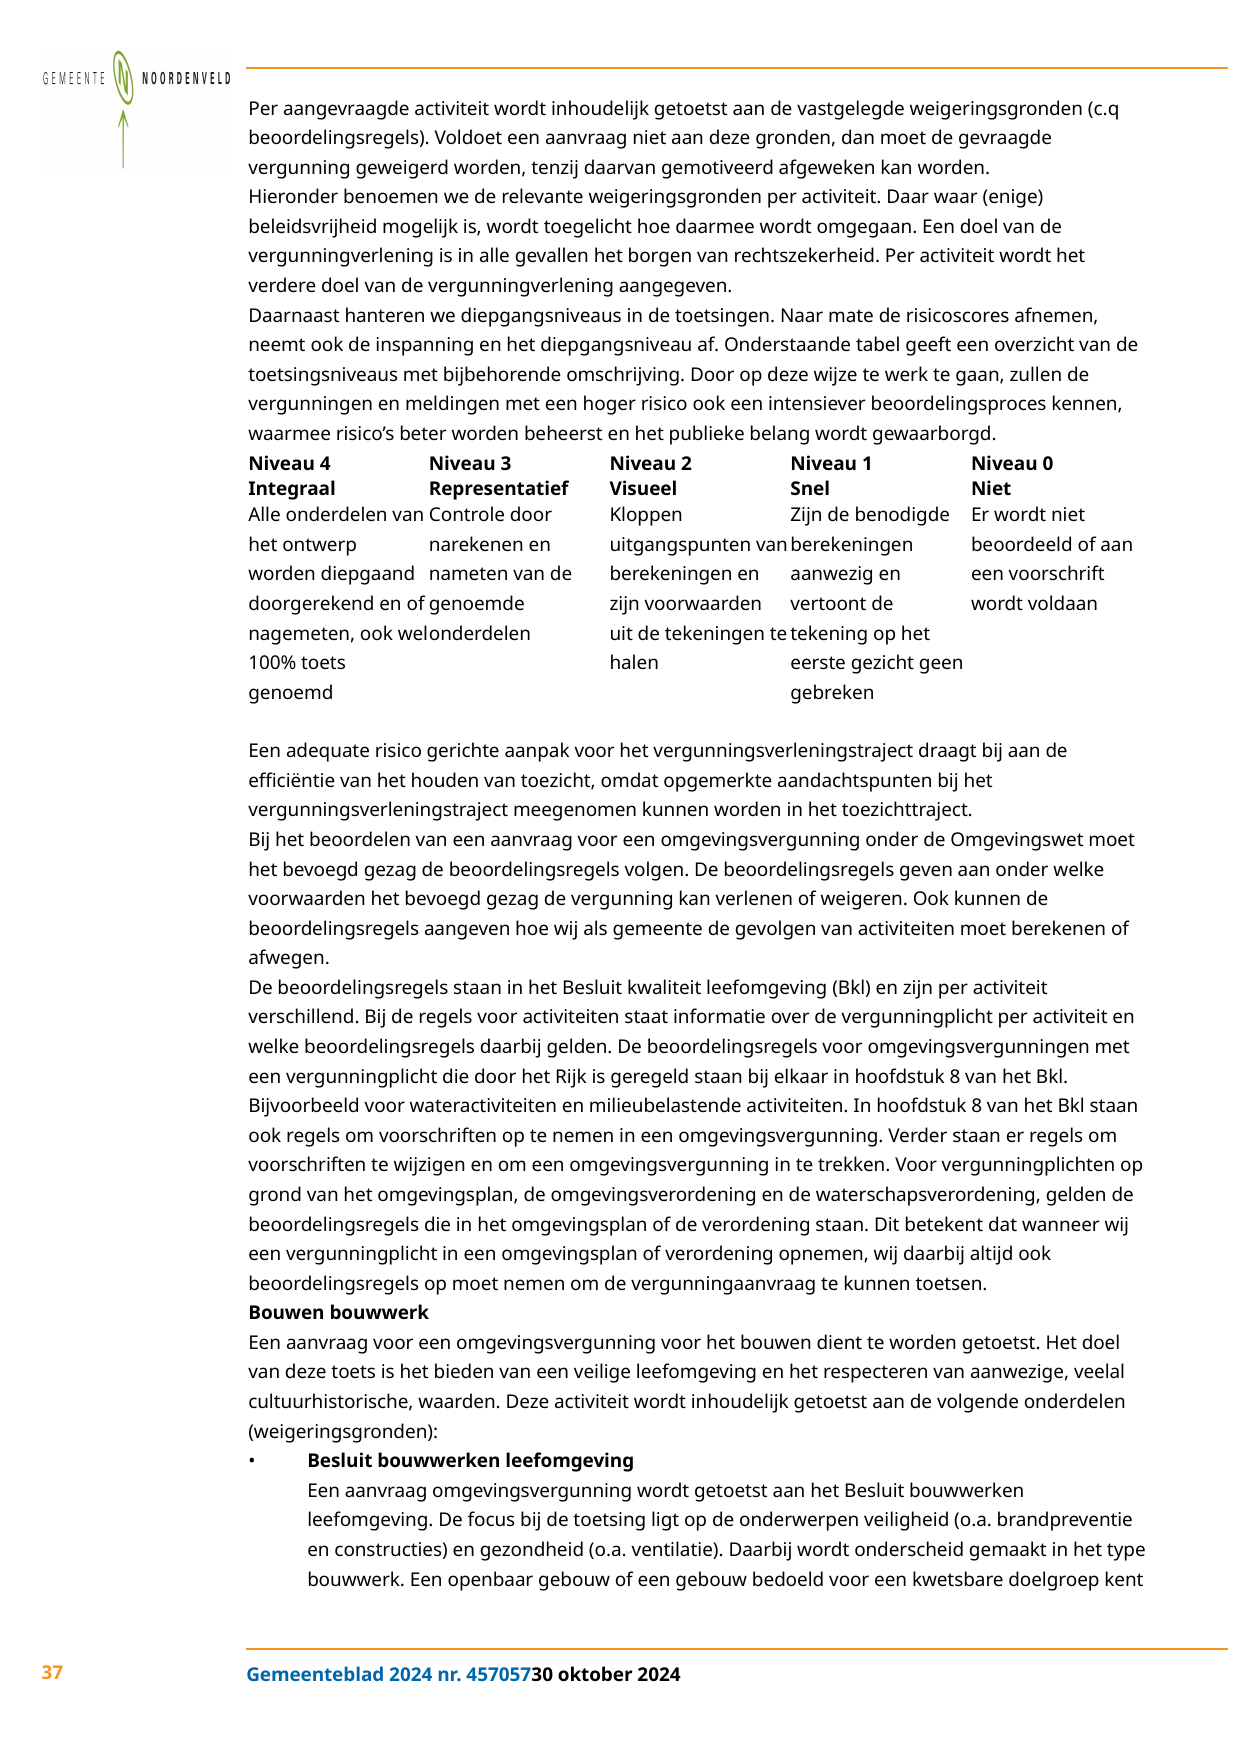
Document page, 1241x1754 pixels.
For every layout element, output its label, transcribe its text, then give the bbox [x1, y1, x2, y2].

text Per aangevraagde activiteit wordt inhoudelijk getoetst aan de vastgelegde weigeringsgronden (c.q beoordelingsregels). Voldoet een aanvraag niet aan deze gronden, dan moet de gevraagde vergunning geweigerd worden, tenzij daarvan gemotiveerd afgeweken kan worden. [248, 95, 1152, 180]
table_cell Visueel [609, 476, 790, 501]
table_cell Kloppen uitgangspunten van berekeningen en zijn voorwaarden uit de tekeningen te halen [609, 501, 790, 704]
table_cell Er wordt niet beoordeeld of aan een voorschrift wordt voldaan [971, 501, 1152, 704]
text Bouwen bouwwerk [248, 1299, 1152, 1325]
table_header Niveau 3 [429, 450, 609, 476]
text Een aanvraag voor een omgevingsvergunning voor het bouwen dient te worden getoetst. Het doel van deze toets is het bieden van een veilige leefomgeving en het respecteren van aanwezige, veelal cultuurhistorische, waarden. Deze activiteit wordt inhoudelijk getoetst aan de volgende onderdelen (weigeringsgronden): [248, 1329, 1152, 1443]
table_cell Snel [790, 476, 971, 501]
table_header Niveau 2 [609, 450, 790, 476]
table_header Niveau 4 [248, 450, 429, 476]
table_cell Zijn de benodigde berekeningen aanwezig en vertoont de tekening op het eerste gezicht geen gebreken [790, 501, 971, 704]
text Bij het beoordelen van een aanvraag voor een omgevingsvergunning onder de Omgevingswet moet het bevoegd gezag de beoordelingsregels volgen. De beoordelingsregels geven aan onder welke voorwaarden het bevoegd gezag de vergunning kan verlenen of weigeren. Ook kunnen de beoordelingsregels aangeven hoe wij als gemeente de gevolgen van activiteiten moet berekenen of afwegen. [248, 826, 1152, 970]
picture [41, 47, 231, 172]
table_cell Representatief [429, 476, 609, 501]
table_cell Niet [971, 476, 1152, 501]
table_header Niveau 1 [790, 450, 971, 476]
text Een adequate risico gerichte aanpak voor het vergunningsverleningstraject draagt bij aan de efficiëntie van het houden van toezicht, omdat opgemerkte aandachtspunten bij het vergunningsverleningstraject meegenomen kunnen worden in het toezichttraject. [248, 737, 1152, 822]
list Een aanvraag omgevingsvergunning wordt getoetst aan het Besluit bouwwerken leefomgeving. De focus bij de toetsing ligt op de onderwerpen veiligheid (o.a. brandpreventie en constructies) en gezondheid (o.a. ventilatie). Daarbij wordt onderscheid gemaakt in het type bouwwerk. Een openbaar gebouw of een gebouw bedoeld voor een kwetsbare doelgroep kent [248, 1477, 1152, 1591]
table_cell Integraal [248, 476, 429, 501]
text De beoordelingsregels staan in het Besluit kwaliteit leefomgeving (Bkl) en zijn per activiteit verschillend. Bij de regels voor activiteiten staat informatie over de vergunningplicht per activiteit en welke beoordelingsregels daarbij gelden. De beoordelingsregels voor omgevingsvergunningen met een vergunningplicht die door het Rijk is geregeld staan bij elkaar in hoofdstuk 8 van het Bkl. Bijvoorbeeld voor wateractiviteiten en milieubelastende activiteiten. In hoofdstuk 8 van het Bkl staan ook regels om voorschriften op te nemen in een omgevingsvergunning. Verder staan er regels om voorschriften te wijzigen en om een omgevingsvergunning in te trekken. Voor vergunningplichten op grond van het omgevingsplan, de omgevingsverordening en de waterschapsverordening, gelden de beoordelingsregels die in het omgevingsplan of de verordening staan. Dit betekent dat wanneer wij een vergunningplicht in een omgevingsplan of verordening opnemen, wij daarbij altijd ook beoordelingsregels op moet nemen om de vergunningaanvraag te kunnen toetsen. [248, 974, 1152, 1296]
table_header Niveau 0 [971, 450, 1152, 476]
list Besluit bouwwerken leefomgeving [248, 1447, 1152, 1473]
text Hieronder benoemen we de relevante weigeringsgronden per activiteit. Daar waar (enige) beleidsvrijheid mogelijk is, wordt toegelicht hoe daarmee wordt omgegaan. Een doel van de vergunningverlening is in alle gevallen het borgen van rechtszekerheid. Per activiteit wordt het verdere doel van de vergunningverlening aangegeven. [248, 183, 1152, 298]
text Daarnaast hanteren we diepgangsniveaus in de toetsingen. Naar mate de risicoscores afnemen, neemt ook de inspanning en het diepgangsniveau af. Onderstaande tabel geeft een overzicht van de toetsingsniveaus met bijbehorende omschrijving. Door op deze wijze te werk te gaan, zullen de vergunningen en meldingen met een hoger risico ook een intensiever beoordelingsproces kennen, waarmee risico’s beter worden beheerst en het publieke belang wordt gewaarborgd. [248, 302, 1152, 446]
table_cell Alle onderdelen van het ontwerp worden diepgaand doorgerekend en of nagemeten, ook wel 100% toets genoemd [248, 501, 429, 704]
table_cell Controle door narekenen en nameten van de genoemde onderdelen [429, 501, 609, 704]
